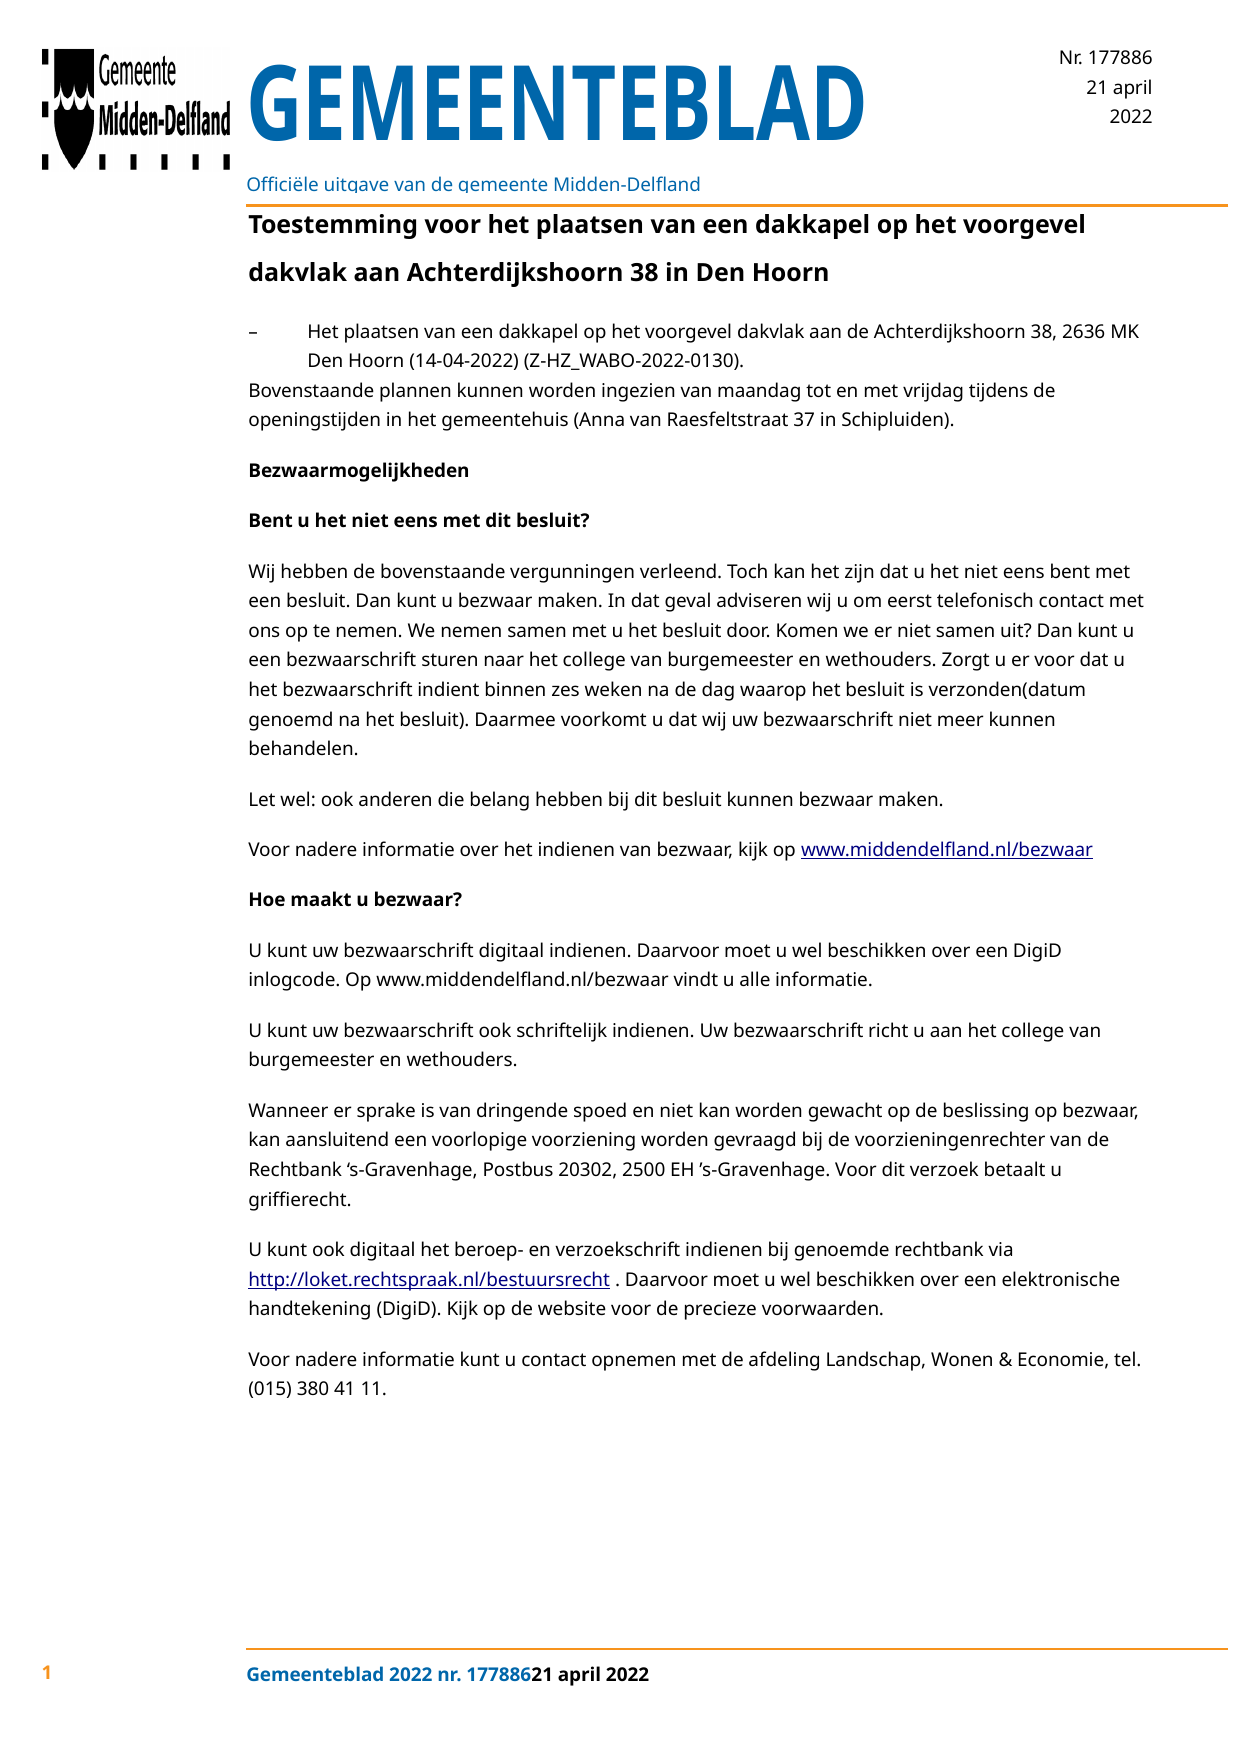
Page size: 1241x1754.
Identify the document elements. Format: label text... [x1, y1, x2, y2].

picture [41, 47, 231, 172]
text Bovenstaande plannen kunnen worden ingezien van maandag tot en met vrijdag tijdens de openingstijden in het gemeentehuis (Anna van Raesfeltstraat 37 in Schipluiden). [248, 377, 1152, 432]
text U kunt uw bezwaarschrift digitaal indienen. Daarvoor moet u wel beschikken over een DigiD inlogcode. Op www.middendelfland.nl/bezwaar vindt u alle informatie. [248, 937, 1152, 992]
text Voor nadere informatie kunt u contact opnemen met de afdeling Landschap, Wonen & Economie, tel. (015) 380 41 11. [248, 1346, 1152, 1401]
text Wij hebben de bovenstaande vergunningen verleend. Toch kan het zijn dat u het niet eens bent met een besluit. Dan kunt u bezwaar maken. In dat geval adviseren wij u om eerst telefonisch contact met ons op te nemen. We nemen samen met u het besluit door. Komen we er niet samen uit? Dan kunt u een bezwaarschrift sturen naar het college van burgemeester en wethouders. Zorgt u er voor dat u het bezwaarschrift indient binnen zes weken na de dag waarop het besluit is verzonden(datum genoemd na het besluit). Daarmee voorkomt u dat wij uw bezwaarschrift niet meer kunnen behandelen. [248, 558, 1152, 761]
text Hoe maakt u bezwaar? [248, 887, 1152, 912]
list Het plaatsen van een dakkapel op het voorgevel dakvlak aan de Achterdijkshoorn 38, 2636 MK Den Hoorn (14-04-2022) (Z-HZ_WABO-2022-0130). [248, 318, 1152, 373]
text Toestemming voor het plaatsen van een dakkapel op het voorgevel dakvlak aan Achterdijkshoorn 38 in Den Hoorn [248, 207, 1152, 288]
text Voor nadere informatie over het indienen van bezwaar, kijk op www.middendelfland.nl/bezwaar [248, 836, 1152, 862]
text U kunt uw bezwaarschrift ook schriftelijk indienen. Uw bezwaarschrift richt u aan het college van burgemeester en wethouders. [248, 1017, 1152, 1072]
text Wanneer er sprake is van dringende spoed en niet kan worden gewacht op de beslissing op bezwaar, kan aansluitend een voorlopige voorziening worden gevraagd bij de voorzieningenrechter van de Rechtbank ‘s-Gravenhage, Postbus 20302, 2500 EH ’s-Gravenhage. Voor dit verzoek betaalt u griffierecht. [248, 1097, 1152, 1212]
text Bezwaarmogelijkheden [248, 457, 1152, 483]
text Bent u het niet eens met dit besluit? [248, 507, 1152, 533]
text U kunt ook digitaal het beroep- en verzoekschrift indienen bij genoemde rechtbank via http://loket.rechtspraak.nl/bestuursrecht . Daarvoor moet u wel beschikken over een elektronische handtekening (DigiD). Kijk op de website voor de precieze voorwaarden. [248, 1236, 1152, 1321]
text Let wel: ook anderen die belang hebben bij dit besluit kunnen bezwaar maken. [248, 786, 1152, 812]
